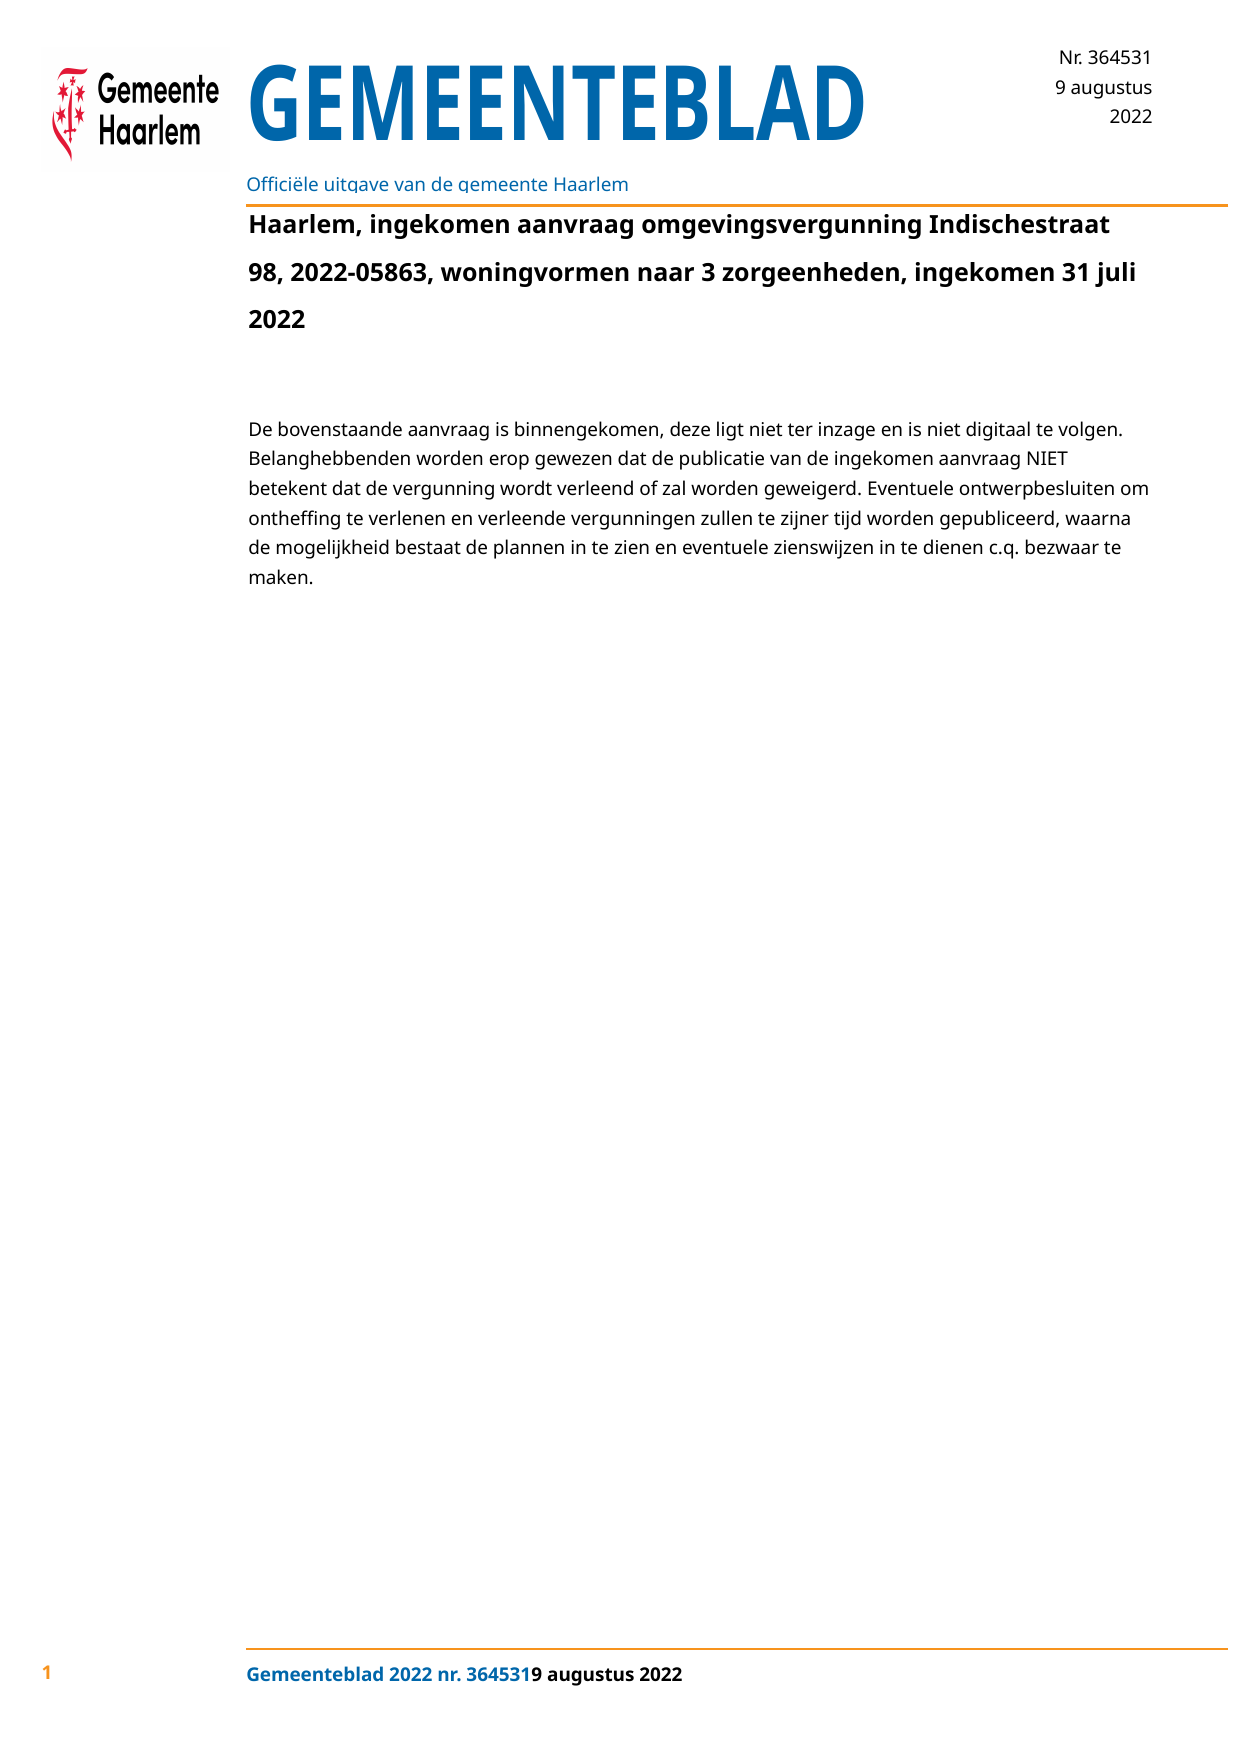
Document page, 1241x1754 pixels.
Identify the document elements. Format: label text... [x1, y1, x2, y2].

text De bovenstaande aanvraag is binnengekomen, deze ligt niet ter inzage en is niet digitaal te volgen. Belanghebbenden worden erop gewezen dat de publicatie van de ingekomen aanvraag NIET betekent dat de vergunning wordt verleend of zal worden geweigerd. Eventuele ontwerpbesluiten om ontheffing te verlenen en verleende vergunningen zullen te zijner tijd worden gepubliceerd, waarna de mogelijkheid bestaat de plannen in te zien en eventuele zienswijzen in te dienen c.q. bezwaar te maken. [248, 416, 1152, 589]
text Haarlem, ingekomen aanvraag omgevingsvergunning Indischestraat 98, 2022-05863, woningvormen naar 3 zorgeenheden, ingekomen 31 juli 2022 [248, 207, 1152, 336]
picture [41, 47, 231, 172]
